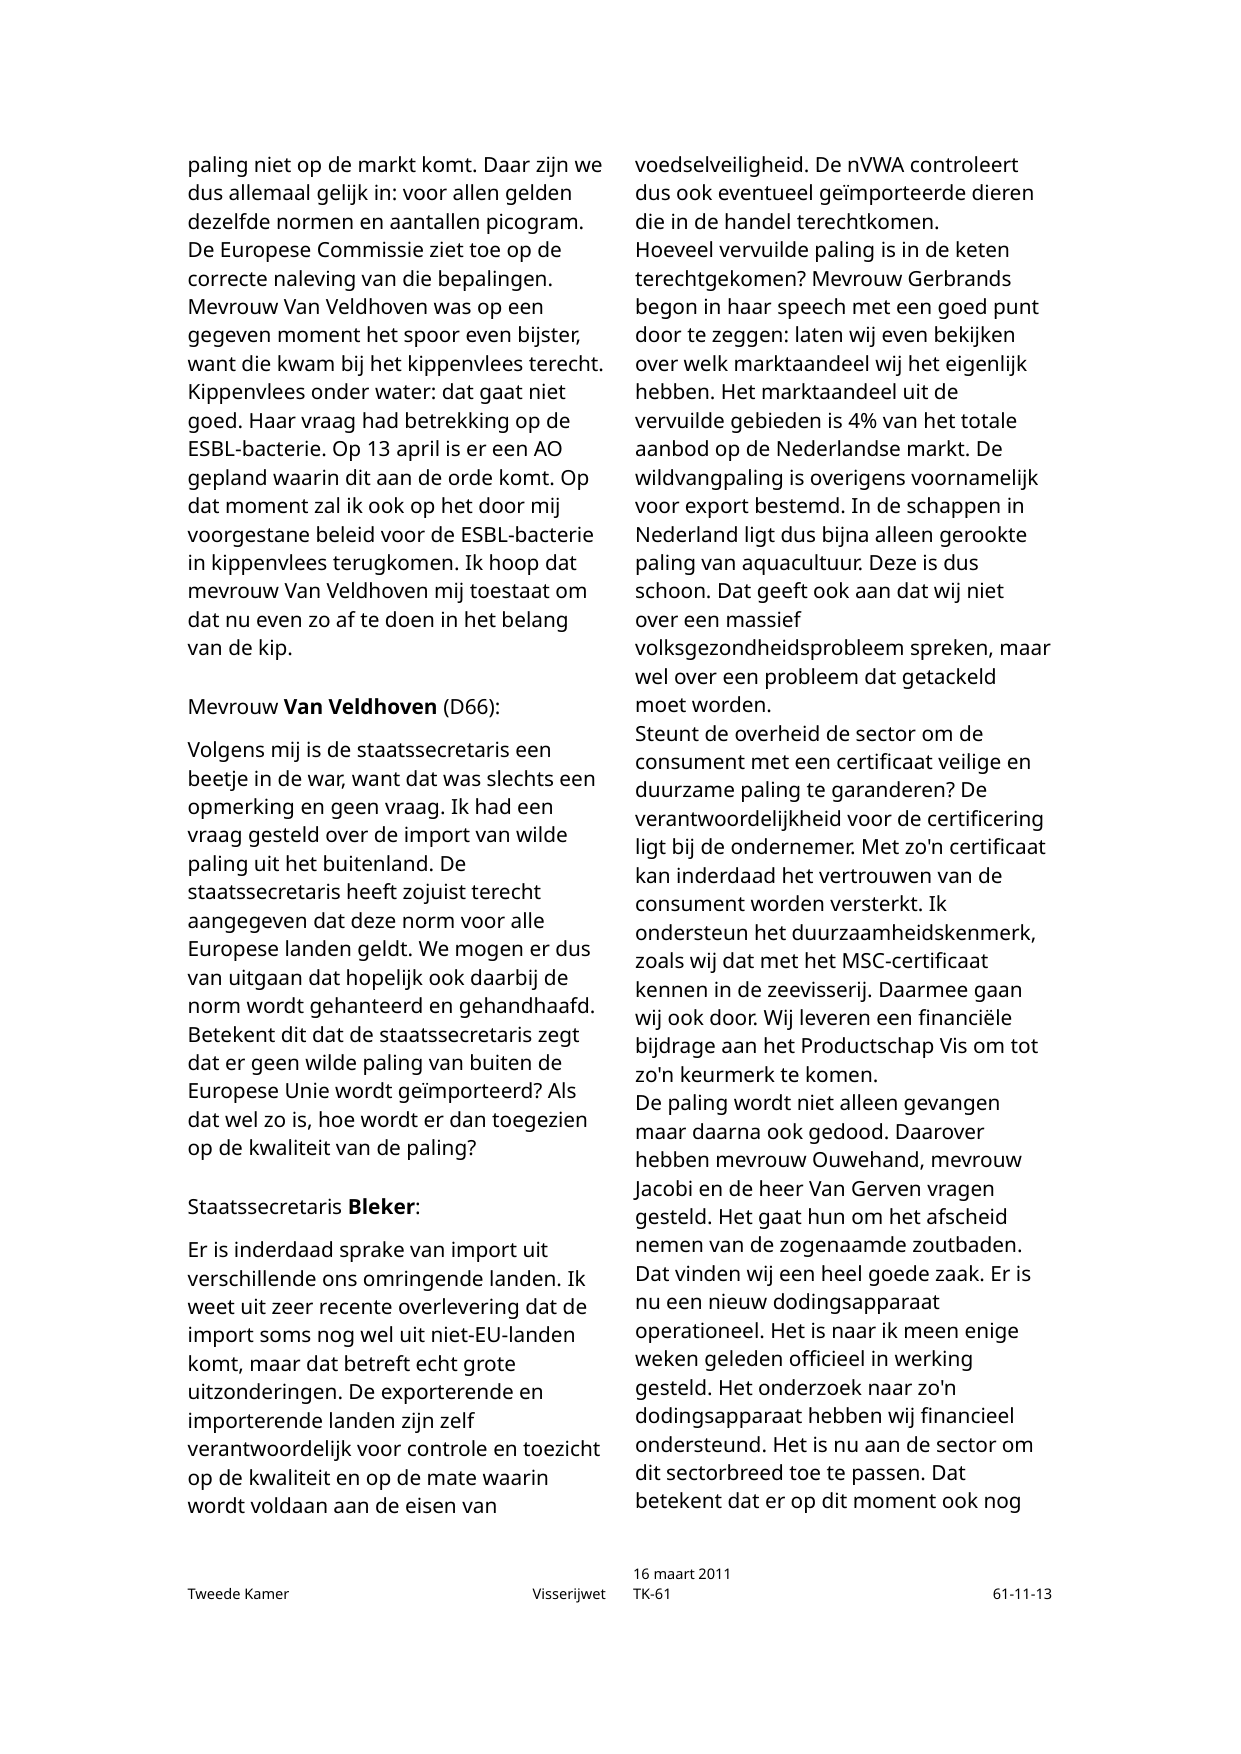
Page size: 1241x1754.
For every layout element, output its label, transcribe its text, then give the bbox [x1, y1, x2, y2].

text Steunt de overheid de sector om de consument met een certificaat veilige en duurzame paling te garanderen? De verantwoordelijkheid voor de certificering ligt bij de ondernemer. Met zo'n certificaat kan inderdaad het vertrouwen van de consument worden versterkt. Ik ondersteun het duurzaamheidskenmerk, zoals wij dat met het MSC-certificaat kennen in de zeevisserij. Daarmee gaan wij ook door. Wij leveren een financiële bijdrage aan het Productschap Vis om tot zo'n keurmerk te komen. [635, 719, 1053, 1088]
text Mevrouw Van Veldhoven was op een gegeven moment het spoor even bijster, want die kwam bij het kippenvlees terecht. Kippenvlees onder water: dat gaat niet goed. Haar vraag had betrekking op de ESBL-bacterie. Op 13 april is er een AO gepland waarin dit aan de orde komt. Op dat moment zal ik ook op het door mij voorgestane beleid voor de ESBL-bacterie in kippenvlees terugkomen. Ik hoop dat mevrouw Van Veldhoven mij toestaat om dat nu even zo af te doen in het belang van de kip. [187, 292, 605, 662]
text Staatssecretaris Bleker: [187, 1192, 605, 1220]
text Mevrouw Van Veldhoven (D66): [187, 692, 605, 720]
text voedselveiligheid. De nVWA controleert dus ook eventueel geïmporteerde dieren die in de handel terechtkomen. [635, 150, 1053, 235]
text Volgens mij is de staatssecretaris een beetje in de war, want dat was slechts een opmerking en geen vraag. Ik had een vraag gesteld over de import van wilde paling uit het buitenland. De staatssecretaris heeft zojuist terecht aangegeven dat deze norm voor alle Europese landen geldt. We mogen er dus van uitgaan dat hopelijk ook daarbij de norm wordt gehanteerd en gehandhaafd. Betekent dit dat de staatssecretaris zegt dat er geen wilde paling van buiten de Europese Unie wordt geïmporteerd? Als dat wel zo is, hoe wordt er dan toegezien op de kwaliteit van de paling? [187, 735, 605, 1162]
text De paling wordt niet alleen gevangen maar daarna ook gedood. Daarover hebben mevrouw Ouwehand, mevrouw Jacobi en de heer Van Gerven vragen gesteld. Het gaat hun om het afscheid nemen van de zogenaamde zoutbaden. Dat vinden wij een heel goede zaak. Er is nu een nieuw dodingsapparaat operationeel. Het is naar ik meen enige weken geleden officieel in werking gesteld. Het onderzoek naar zo'n dodingsapparaat hebben wij financieel ondersteund. Het is nu aan de sector om dit sectorbreed toe te passen. Dat betekent dat er op dit moment ook nog [635, 1088, 1053, 1515]
text Er is inderdaad sprake van import uit verschillende ons omringende landen. Ik weet uit zeer recente overlevering dat de import soms nog wel uit niet-EU-landen komt, maar dat betreft echt grote uitzonderingen. De exporterende en importerende landen zijn zelf verantwoordelijk voor controle en toezicht op de kwaliteit en op de mate waarin wordt voldaan aan de eisen van [187, 1235, 605, 1520]
text paling niet op de markt komt. Daar zijn we dus allemaal gelijk in: voor allen gelden dezelfde normen en aantallen picogram. De Europese Commissie ziet toe op de correcte naleving van die bepalingen. [187, 150, 605, 292]
text Hoeveel vervuilde paling is in de keten terechtgekomen? Mevrouw Gerbrands begon in haar speech met een goed punt door te zeggen: laten wij even bekijken over welk marktaandeel wij het eigenlijk hebben. Het marktaandeel uit de vervuilde gebieden is 4% van het totale aanbod op de Nederlandse markt. De wildvangpaling is overigens voornamelijk voor export bestemd. In de schappen in Nederland ligt dus bijna alleen gerookte paling van aquacultuur. Deze is dus schoon. Dat geeft ook aan dat wij niet over een massief volksgezondheidsprobleem spreken, maar wel over een probleem dat getackeld moet worden. [635, 235, 1053, 719]
